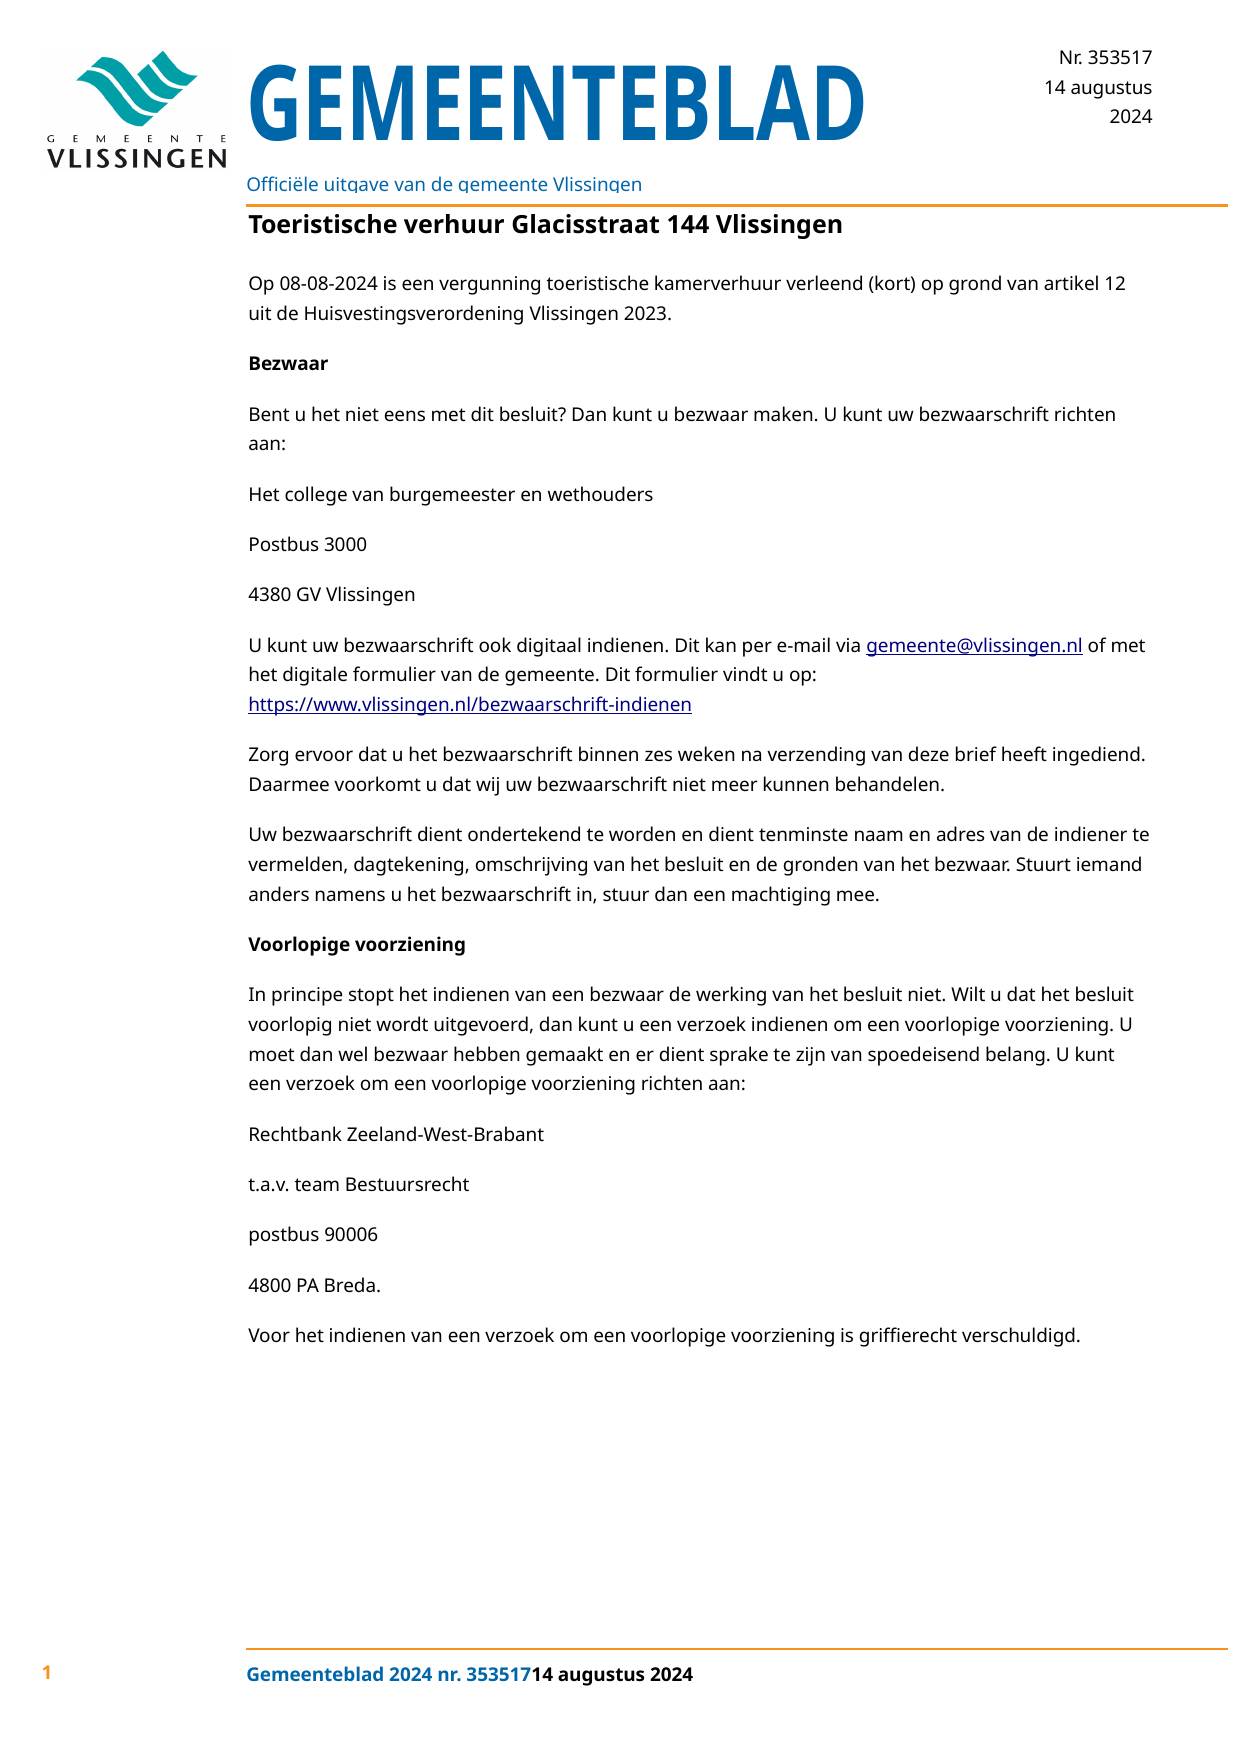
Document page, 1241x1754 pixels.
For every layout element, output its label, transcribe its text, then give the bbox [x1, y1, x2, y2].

text t.a.v. team Bestuursrecht [248, 1171, 1152, 1197]
picture [41, 47, 231, 172]
text In principe stopt het indienen van een bezwaar de werking van het besluit niet. Wilt u dat het besluit voorlopig niet wordt uitgevoerd, dan kunt u een verzoek indienen om een voorlopige voorziening. U moet dan wel bezwaar hebben gemaakt en er dient sprake te zijn van spoedeisend belang. U kunt een verzoek om een voorlopige voorziening richten aan: [248, 982, 1152, 1096]
text 4380 GV Vlissingen [248, 582, 1152, 607]
text 4800 PA Breda. [248, 1272, 1152, 1298]
text Voorlopige voorziening [248, 931, 1152, 957]
text Bezwaar [248, 350, 1152, 376]
text Rechtbank Zeeland-West-Brabant [248, 1121, 1152, 1146]
text Postbus 3000 [248, 531, 1152, 557]
text Het college van burgemeester en wethouders [248, 481, 1152, 506]
text Voor het indienen van een verzoek om een voorlopige voorziening is griffierecht verschuldigd. [248, 1322, 1152, 1348]
text postbus 90006 [248, 1222, 1152, 1247]
text Bent u het niet eens met dit besluit? Dan kunt u bezwaar maken. U kunt uw bezwaarschrift richten aan: [248, 401, 1152, 456]
text Zorg ervoor dat u het bezwaarschrift binnen zes weken na verzending van deze brief heeft ingediend. Daarmee voorkomt u dat wij uw bezwaarschrift niet meer kunnen behandelen. [248, 742, 1152, 797]
text Op 08-08-2024 is een vergunning toeristische kamerverhuur verleend (kort) op grond van artikel 12 uit de Huisvestingsverordening Vlissingen 2023. [248, 270, 1152, 326]
text Uw bezwaarschrift dient ondertekend te worden en dient tenminste naam en adres van de indiener te vermelden, dagtekening, omschrijving van het besluit en de gronden van het bezwaar. Stuurt iemand anders namens u het bezwaarschrift in, stuur dan een machtiging mee. [248, 822, 1152, 906]
text Toeristische verhuur Glacisstraat 144 Vlissingen [248, 207, 1152, 241]
text U kunt uw bezwaarschrift ook digitaal indienen. Dit kan per e-mail via gemeente@vlissingen.nl of met het digitale formulier van de gemeente. Dit formulier vindt u op: https://www.vlissingen.nl/bezwaarschrift-indienen [248, 632, 1152, 717]
